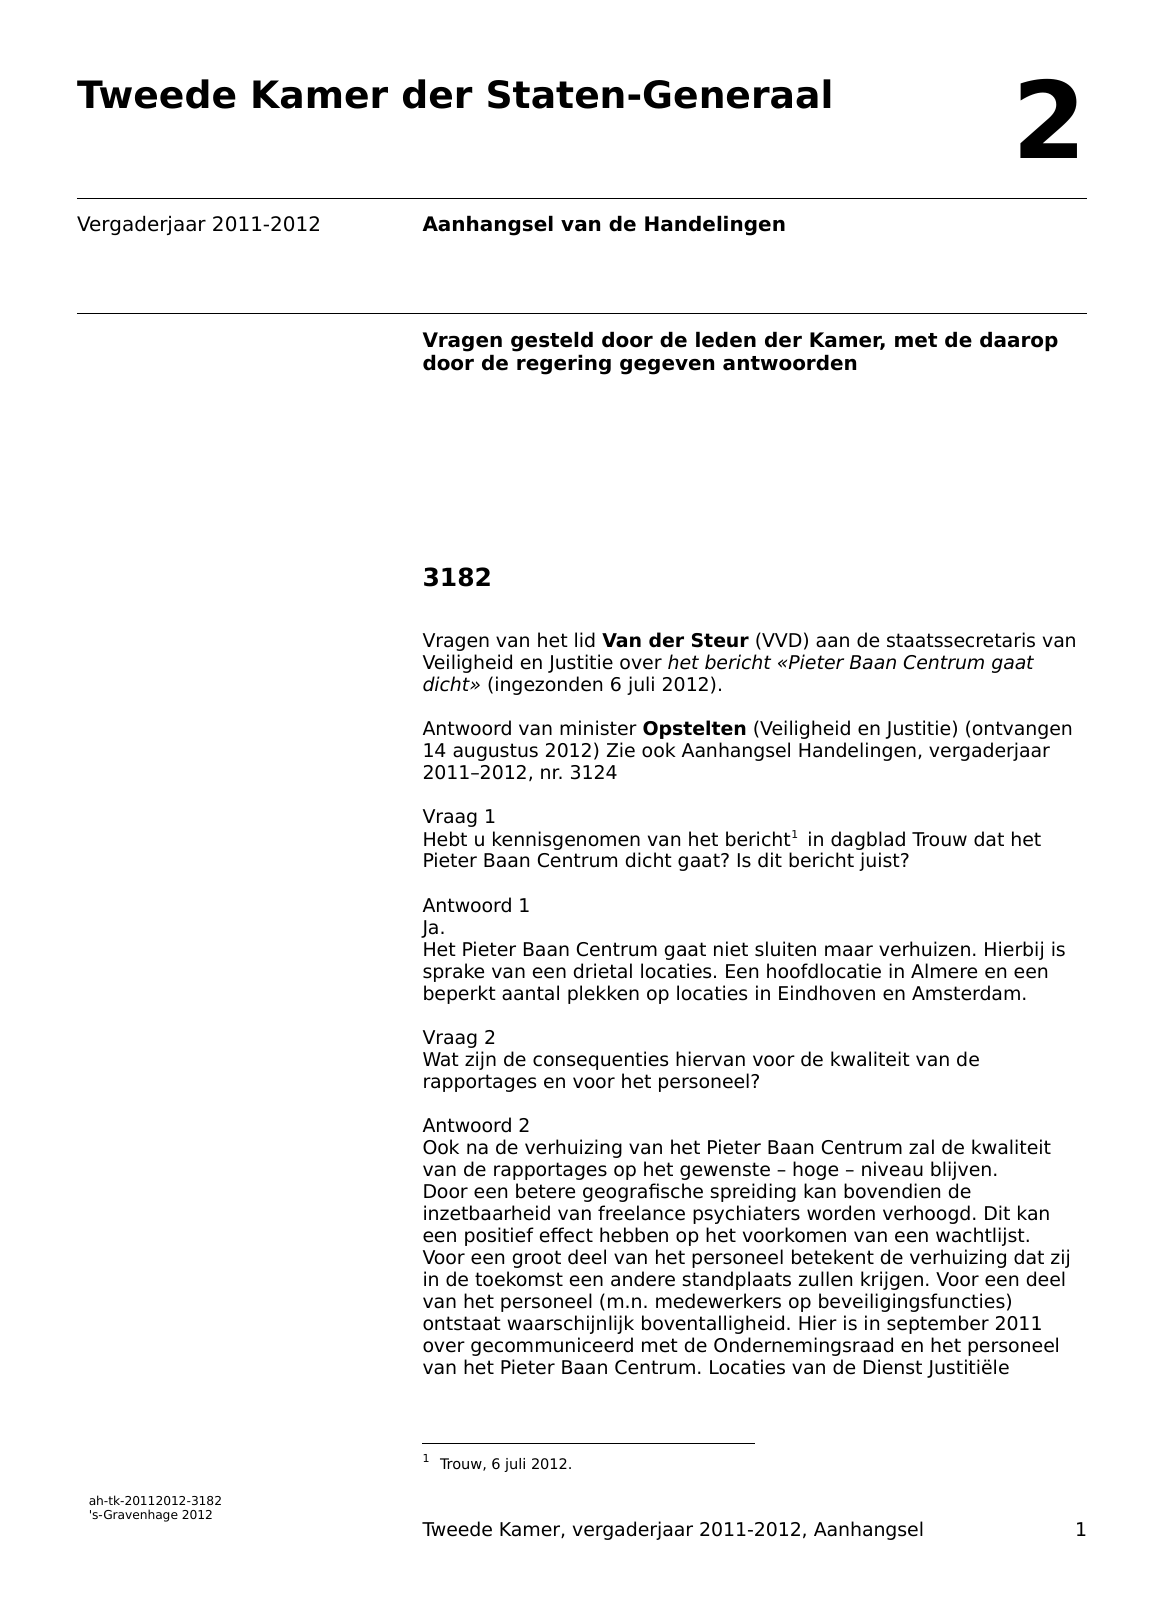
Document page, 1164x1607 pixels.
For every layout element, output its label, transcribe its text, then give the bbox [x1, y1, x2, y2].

text Trouw, 6 juli 2012. [422, 1452, 1087, 1474]
table_header Tweede Kamer der Staten-Generaal [77, 59, 886, 198]
table_cell [77, 314, 422, 375]
text Hebt u kennisgenomen van het bericht in dagblad Trouw dat het Pieter Baan Centrum dicht gaat? Is dit bericht juist? [422, 828, 1087, 872]
text Antwoord van minister Opstelten (Veiligheid en Justitie) (ontvangen 14 augustus 2012) Zie ook Aanhangsel Handelingen, vergaderjaar 2011–2012, nr. 3124 [422, 718, 1087, 784]
text Antwoord 2 [422, 1115, 1087, 1137]
text Ja. [422, 917, 1087, 938]
text Vragen van het lid Van der Steur (VVD) aan de staatssecretaris van Veiligheid en Justitie over het bericht «Pieter Baan Centrum gaat dicht» (ingezonden 6 juli 2012). [422, 630, 1087, 696]
text Antwoord 1 [422, 894, 1087, 917]
text ah-tk-20112012-3182 [88, 1494, 323, 1508]
table_cell Aanhangsel van de Handelingen [422, 199, 1087, 313]
text Voor een groot deel van het personeel betekent de verhuizing dat zij in de toekomst een andere standplaats zullen krijgen. Voor een deel van het personeel (m.n. medewerkers op beveiligingsfuncties) ontstaat waarschijnlijk boventalligheid. Hier is in september 2011 over gecommuniceerd met de Ondernemingsraad en het personeel van het Pieter Baan Centrum. Locaties van de Dienst Justitiële [422, 1247, 1087, 1378]
table_cell Vragen gesteld door de leden der Kamer, met de daarop door de regering gegeven antwoorden [422, 314, 1087, 375]
text 's-Gravenhage 2012 [88, 1508, 323, 1522]
text Wat zijn de consequenties hiervan voor de kwaliteit van de rapportages en voor het personeel? [422, 1049, 1087, 1093]
text Het Pieter Baan Centrum gaat niet sluiten maar verhuizen. Hierbij is sprake van een drietal locaties. Een hoofdlocatie in Almere en een beperkt aantal plekken op locaties in Eindhoven en Amsterdam. [422, 938, 1087, 1004]
text Vraag 2 [422, 1027, 1087, 1049]
table_cell Vergaderjaar 2011-2012 [77, 199, 422, 313]
text Door een betere geografische spreiding kan bovendien de inzetbaarheid van freelance psychiaters worden verhoogd. Dit kan een positief effect hebben op het voorkomen van een wachtlijst. [422, 1181, 1087, 1247]
table_header 2 [886, 59, 1087, 198]
text Ook na de verhuizing van het Pieter Baan Centrum zal de kwaliteit van de rapportages op het gewenste – hoge – niveau blijven. [422, 1137, 1087, 1181]
text Vraag 1 [422, 806, 1087, 828]
text 3182 [422, 563, 1087, 592]
